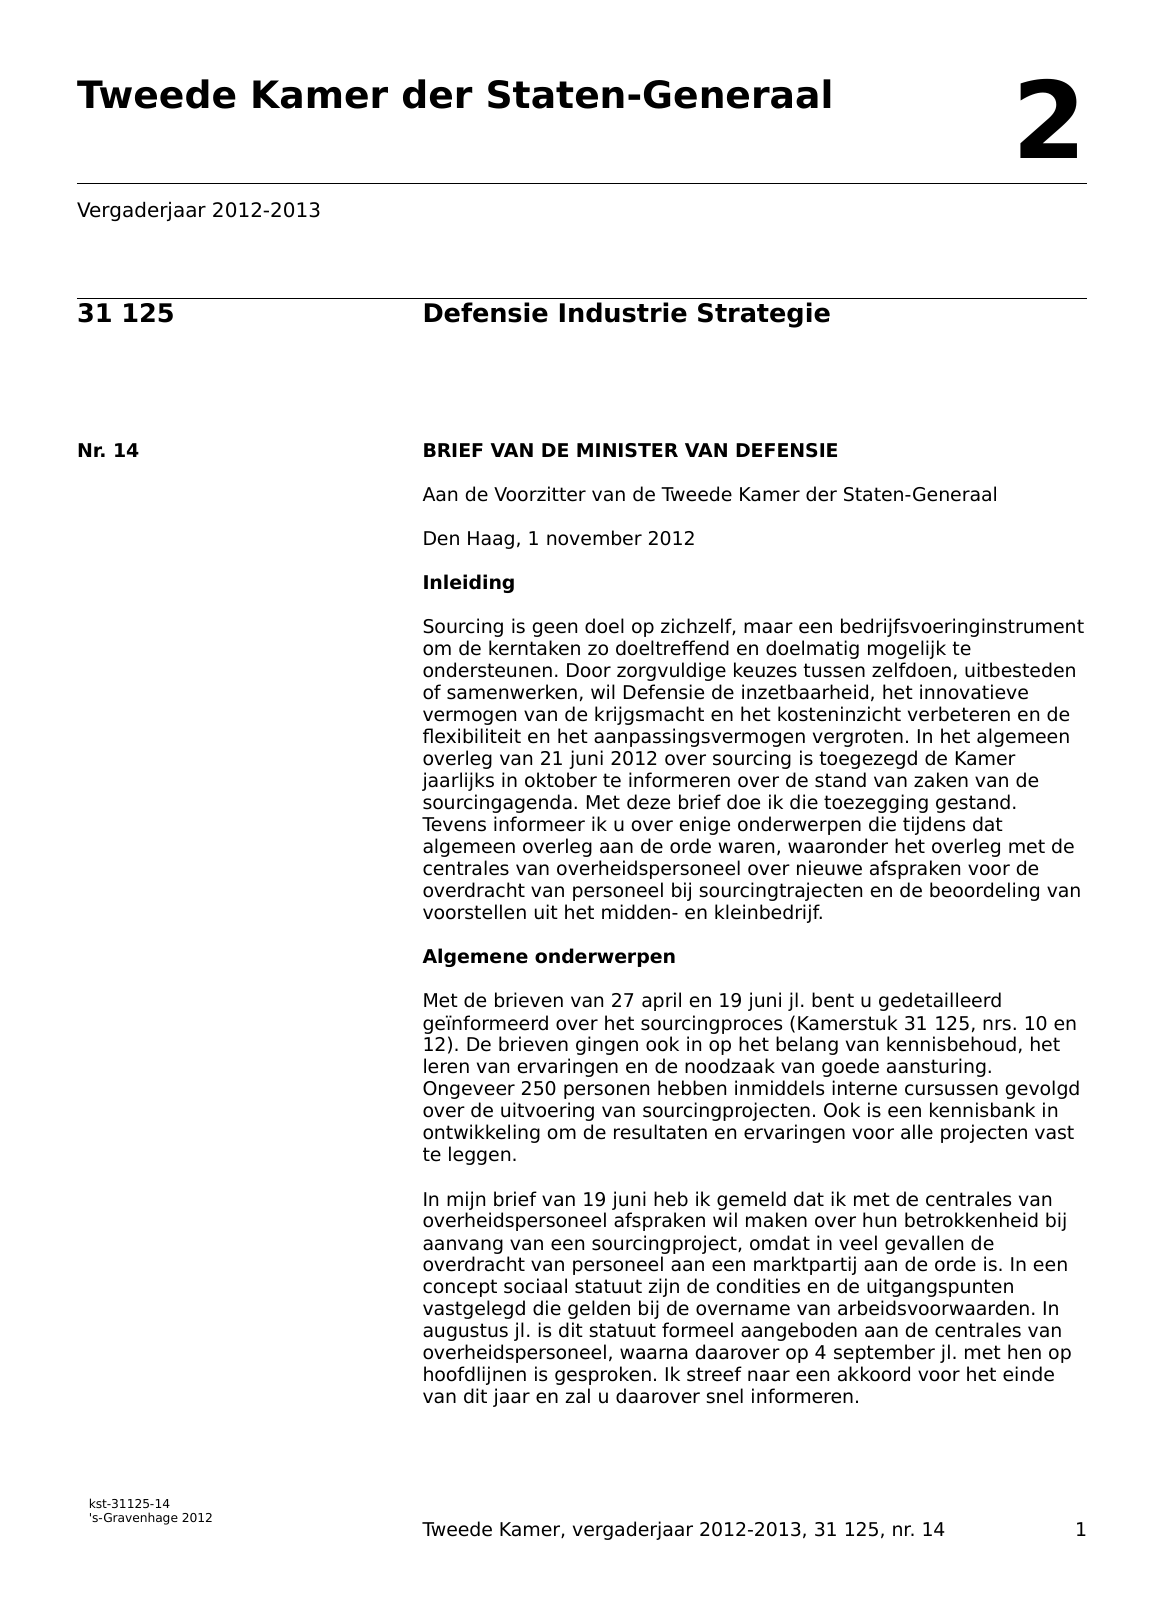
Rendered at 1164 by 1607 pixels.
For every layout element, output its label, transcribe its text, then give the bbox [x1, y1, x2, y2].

subtitle Algemene onderwerpen [422, 946, 1087, 968]
text Den Haag, 1 november 2012 [422, 528, 1087, 550]
subtitle Inleiding [422, 572, 1087, 594]
text 's-Gravenhage 2012 [88, 1511, 323, 1525]
table_cell Vergaderjaar 2012-2013 [77, 184, 1087, 298]
text Met de brieven van 27 april en 19 juni jl. bent u gedetailleerd geïnformeerd over het sourcingproces (Kamerstuk 31 125, nrs. 10 en 12). De brieven gingen ook in op het belang van kennisbehoud, het leren van ervaringen en de noodzaak van goede aansturing. Ongeveer 250 personen hebben inmiddels interne cursussen gevolgd over de uitvoering van sourcingprojecten. Ook is een kennisbank in ontwikkeling om de resultaten en ervaringen voor alle projecten vast te leggen. [422, 990, 1087, 1166]
text Aan de Voorzitter van de Tweede Kamer der Staten-Generaal [422, 484, 1087, 506]
table_header Tweede Kamer der Staten-Generaal [77, 59, 886, 183]
text Sourcing is geen doel op zichzelf, maar een bedrijfsvoeringinstrument om de kerntaken zo doeltreffend en doelmatig mogelijk te ondersteunen. Door zorgvuldige keuzes tussen zelfdoen, uitbesteden of samenwerken, wil Defensie de inzetbaarheid, het innovatieve vermogen van de krijgsmacht en het kosteninzicht verbeteren en de flexibiliteit en het aanpassingsvermogen vergroten. In het algemeen overleg van 21 juni 2012 over sourcing is toegezegd de Kamer jaarlijks in oktober te informeren over de stand van zaken van de sourcingagenda. Met deze brief doe ik die toezegging gestand. Tevens informeer ik u over enige onderwerpen die tijdens dat algemeen overleg aan de orde waren, waaronder het overleg met de centrales van overheidspersoneel over nieuwe afspraken voor de overdracht van personeel bij sourcingtrajecten en de beoordeling van voorstellen uit het midden- en kleinbedrijf. [422, 616, 1087, 924]
subtitle 31 125 Defensie Industrie Strategie [77, 299, 1087, 329]
subtitle Nr. 14 BRIEF VAN DE MINISTER VAN DEFENSIE [77, 440, 1087, 462]
table_header 2 [886, 59, 1087, 183]
text In mijn brief van 19 juni heb ik gemeld dat ik met de centrales van overheidspersoneel afspraken wil maken over hun betrokkenheid bij aanvang van een sourcingproject, omdat in veel gevallen de overdracht van personeel aan een marktpartij aan de orde is. In een concept sociaal statuut zijn de condities en de uitgangspunten vastgelegd die gelden bij de overname van arbeidsvoorwaarden. In augustus jl. is dit statuut formeel aangeboden aan de centrales van overheidspersoneel, waarna daarover op 4 september jl. met hen op hoofdlijnen is gesproken. Ik streef naar een akkoord voor het einde van dit jaar en zal u daarover snel informeren. [422, 1188, 1087, 1408]
text kst-31125-14 [88, 1497, 323, 1511]
